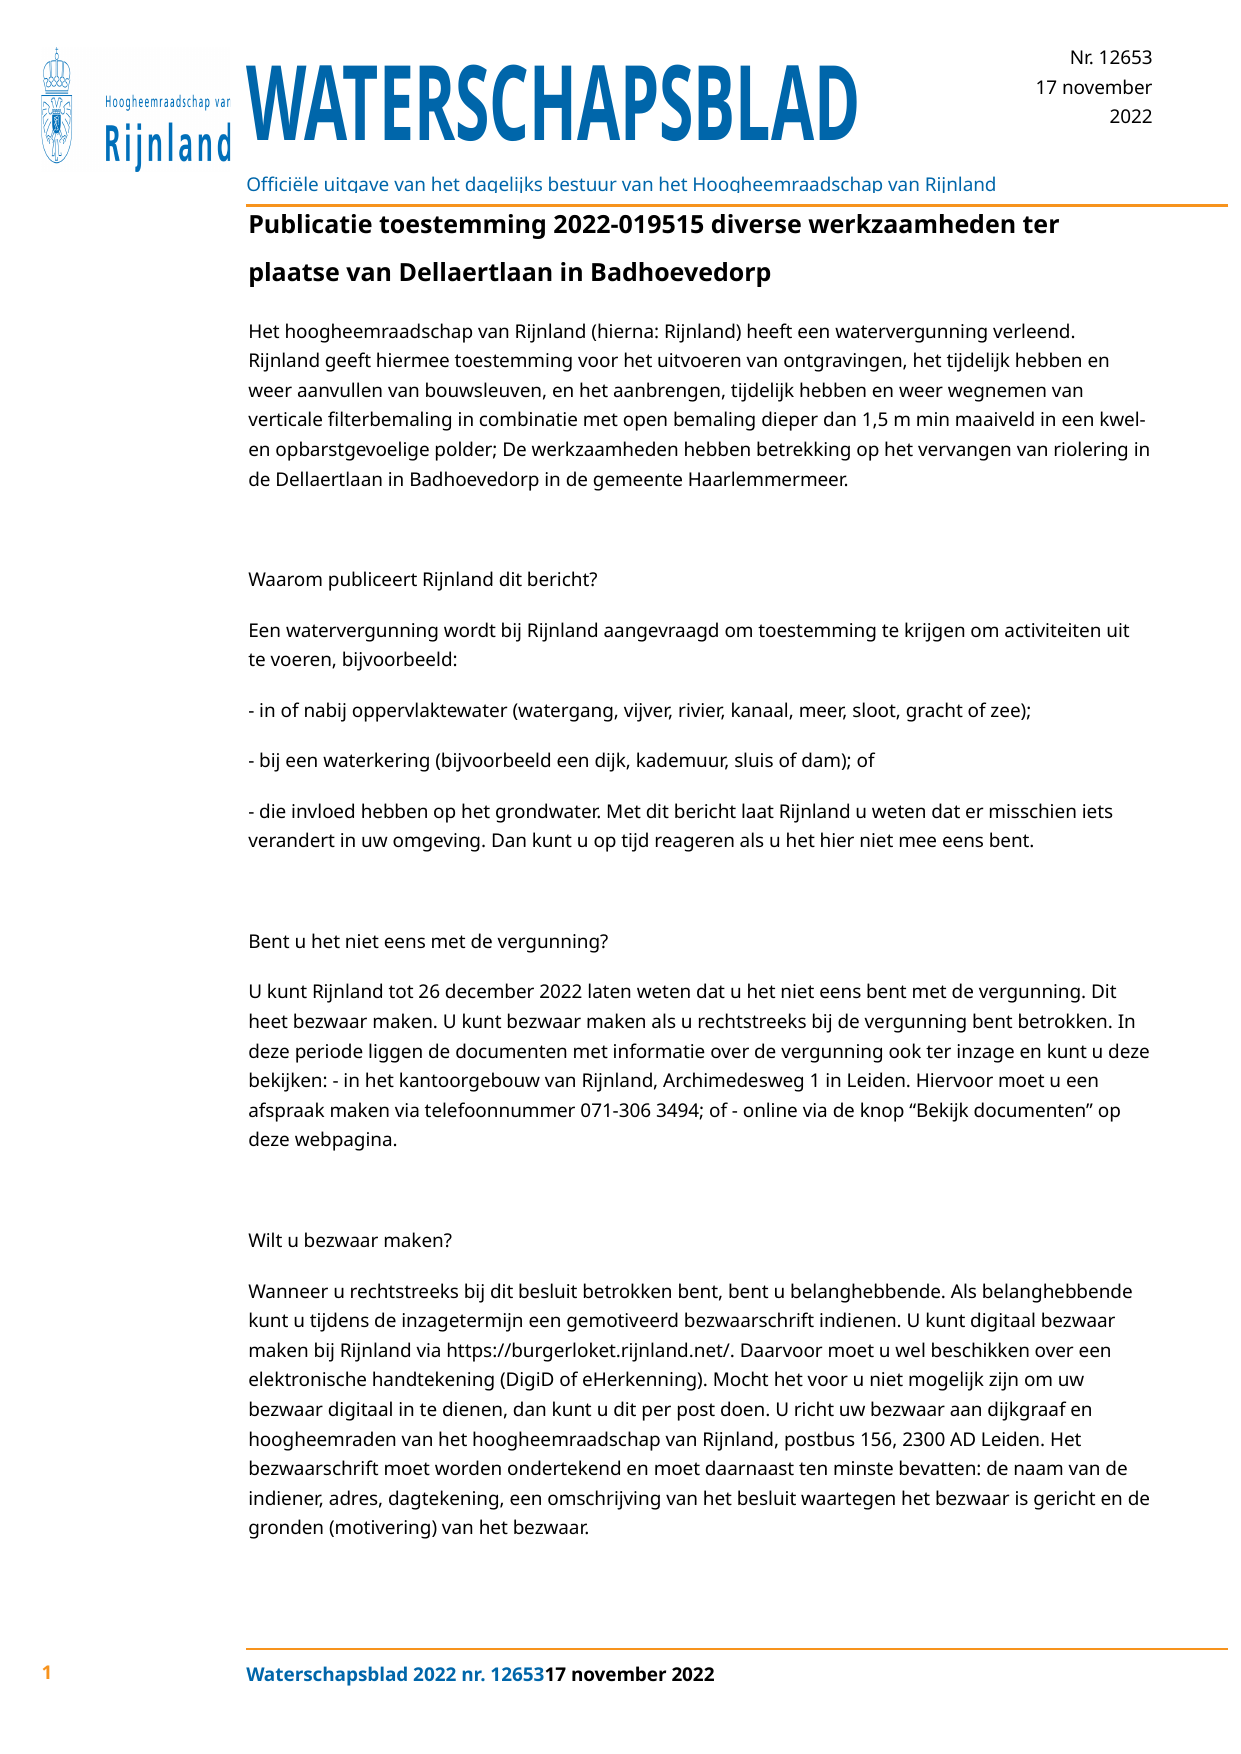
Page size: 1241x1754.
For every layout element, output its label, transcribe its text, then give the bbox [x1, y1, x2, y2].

text Publicatie toestemming 2022-019515 diverse werkzaamheden ter plaatse van Dellaertlaan in Badhoevedorp [248, 207, 1152, 288]
text - in of nabij oppervlaktewater (watergang, vijver, rivier, kanaal, meer, sloot, gracht of zee); [248, 697, 1152, 723]
text - bij een waterkering (bijvoorbeeld een dijk, kademuur, sluis of dam); of [248, 747, 1152, 773]
text - die invloed hebben op het grondwater. Met dit bericht laat Rijnland u weten dat er misschien iets verandert in uw omgeving. Dan kunt u op tijd reageren als u het hier niet mee eens bent. [248, 798, 1152, 853]
text Het hoogheemraadschap van Rijnland (hierna: Rijnland) heeft een watervergunning verleend. Rijnland geeft hiermee toestemming voor het uitvoeren van ontgravingen, het tijdelijk hebben en weer aanvullen van bouwsleuven, en het aanbrengen, tijdelijk hebben en weer wegnemen van verticale filterbemaling in combinatie met open bemaling dieper dan 1,5 m min maaiveld in een kwel- en opbarstgevoelige polder; De werkzaamheden hebben betrekking op het vervangen van riolering in de Dellaertlaan in Badhoevedorp in de gemeente Haarlemmermeer. [248, 318, 1152, 492]
picture [41, 47, 231, 172]
text Wanneer u rechtstreeks bij dit besluit betrokken bent, bent u belanghebbende. Als belanghebbende kunt u tijdens de inzagetermijn een gemotiveerd bezwaarschrift indienen. U kunt digitaal bezwaar maken bij Rijnland via https://burgerloket.rijnland.net/. Daarvoor moet u wel beschikken over een elektronische handtekening (DigiD of eHerkenning). Mocht het voor u niet mogelijk zijn om uw bezwaar digitaal in te dienen, dan kunt u dit per post doen. U richt uw bezwaar aan dijkgraaf en hoogheemraden van het hoogheemraadschap van Rijnland, postbus 156, 2300 AD Leiden. Het bezwaarschrift moet worden ondertekend en moet daarnaast ten minste bevatten: de naam van de indiener, adres, dagtekening, een omschrijving van het besluit waartegen het bezwaar is gericht en de gronden (motivering) van het bezwaar. [248, 1278, 1152, 1540]
text Een watervergunning wordt bij Rijnland aangevraagd om toestemming te krijgen om activiteiten uit te voeren, bijvoorbeeld: [248, 617, 1152, 672]
text Wilt u bezwaar maken? [248, 1227, 1152, 1253]
text Waarom publiceert Rijnland dit bericht? [248, 567, 1152, 592]
text Bent u het niet eens met de vergunning? [248, 928, 1152, 954]
text U kunt Rijnland tot 26 december 2022 laten weten dat u het niet eens bent met de vergunning. Dit heet bezwaar maken. U kunt bezwaar maken als u rechtstreeks bij de vergunning bent betrokken. In deze periode liggen de documenten met informatie over de vergunning ook ter inzage en kunt u deze bekijken: - in het kantoorgebouw van Rijnland, Archimedesweg 1 in Leiden. Hiervoor moet u een afspraak maken via telefoonnummer 071-306 3494; of - online via de knop “Bekijk documenten” op deze webpagina. [248, 979, 1152, 1152]
